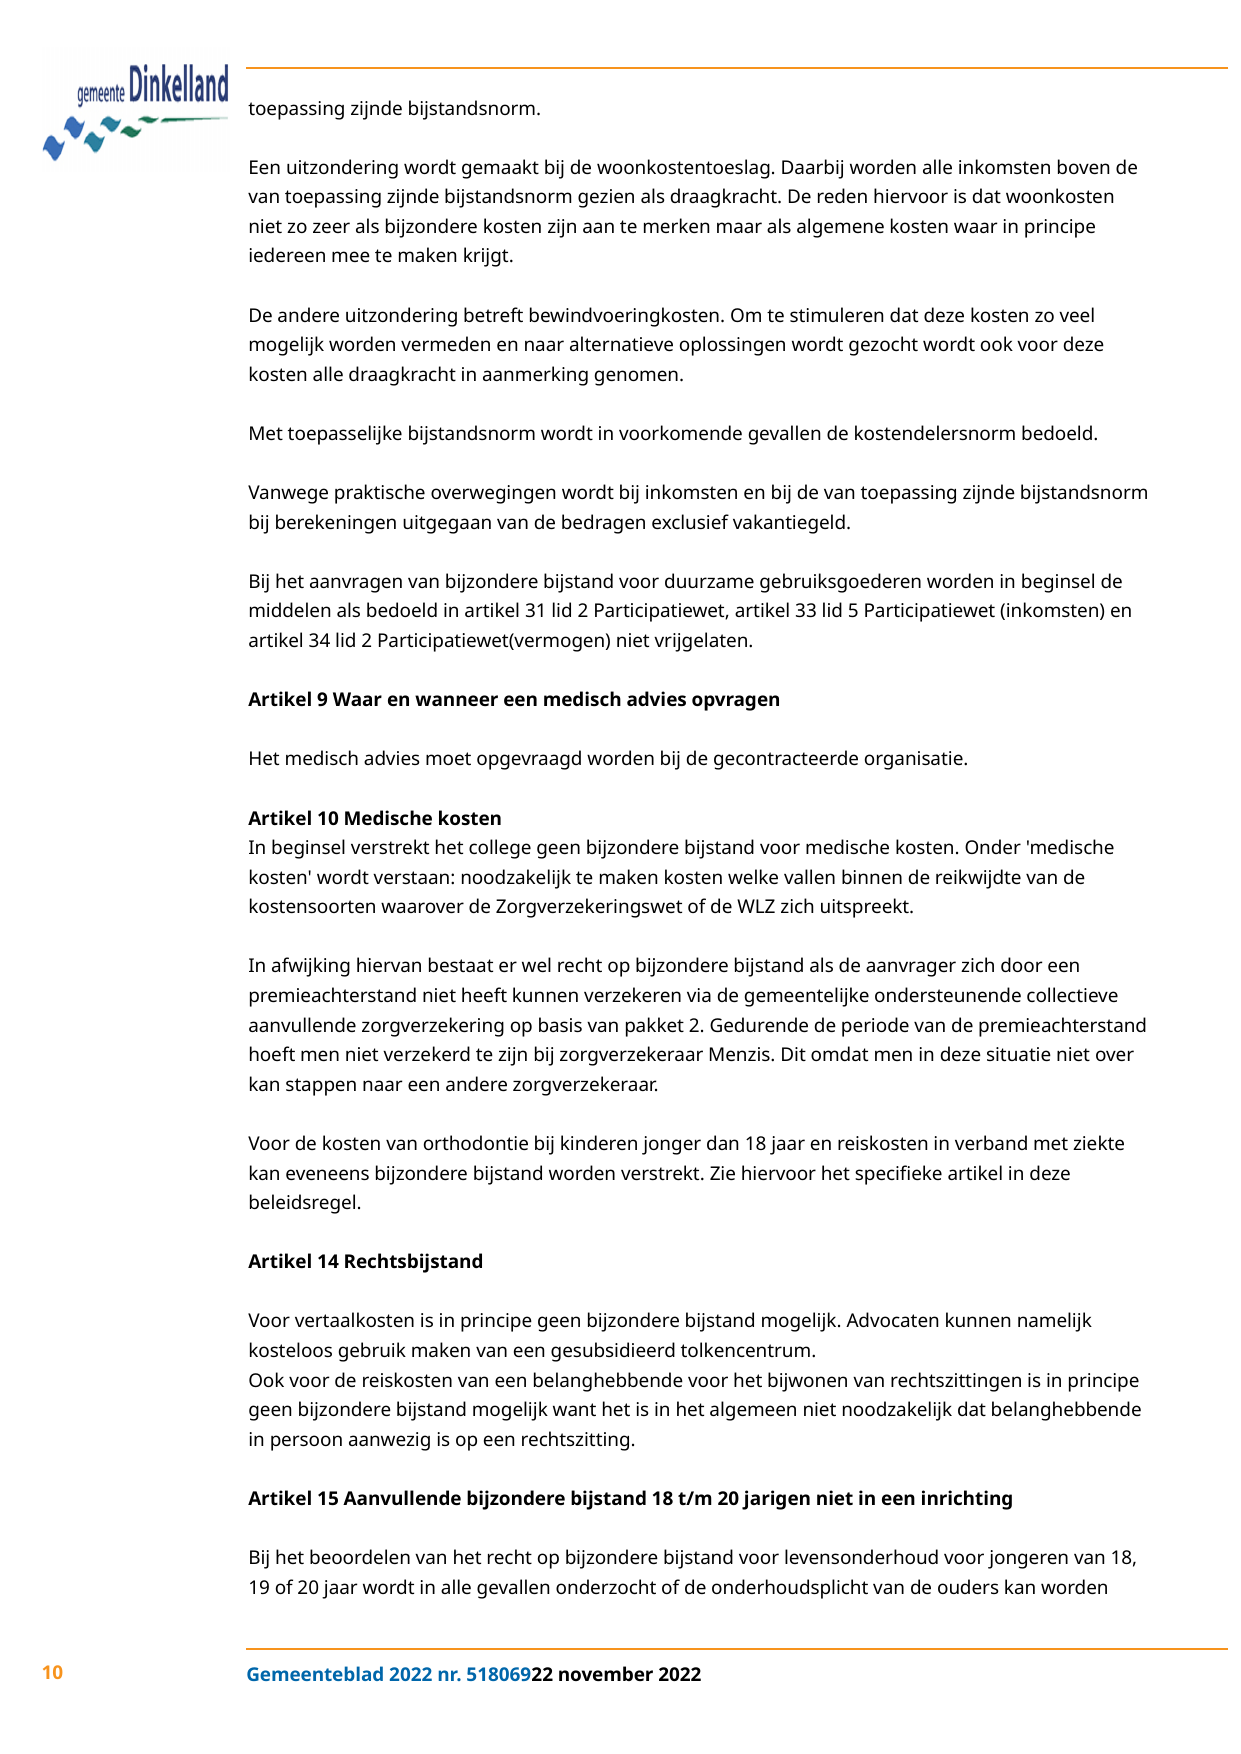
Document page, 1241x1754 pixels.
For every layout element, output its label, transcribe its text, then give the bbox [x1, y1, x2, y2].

text Vanwege praktische overwegingen wordt bij inkomsten en bij de van toepassing zijnde bijstandsnorm bij berekeningen uitgegaan van de bedragen exclusief vakantiegeld. [248, 479, 1152, 535]
text De andere uitzondering betreft bewindvoeringkosten. Om te stimuleren dat deze kosten zo veel mogelijk worden vermeden en naar alternatieve oplossingen wordt gezocht wordt ook voor deze kosten alle draagkracht in aanmerking genomen. [248, 302, 1152, 387]
text Bij het beoordelen van het recht op bijzondere bijstand voor levensonderhoud voor jongeren van 18, 19 of 20 jaar wordt in alle gevallen onderzocht of de onderhoudsplicht van de ouders kan worden [248, 1544, 1152, 1600]
text Het medisch advies moet opgevraagd worden bij de gecontracteerde organisatie. [248, 746, 1152, 771]
text Ook voor de reiskosten van een belanghebbende voor het bijwonen van rechtszittingen is in principe geen bijzondere bijstand mogelijk want het is in het algemeen niet noodzakelijk dat belanghebbende in persoon aanwezig is op een rechtszitting. [248, 1367, 1152, 1452]
picture [41, 47, 231, 172]
text Artikel 9 Waar en wanneer een medisch advies opvragen [248, 686, 1152, 712]
text Voor de kosten van orthodontie bij kinderen jonger dan 18 jaar en reiskosten in verband met ziekte kan eveneens bijzondere bijstand worden verstrekt. Zie hiervoor het specifieke artikel in deze beleidsregel. [248, 1130, 1152, 1215]
text Artikel 10 Medische kosten [248, 805, 1152, 831]
text Een uitzondering wordt gemaakt bij de woonkostentoeslag. Daarbij worden alle inkomsten boven de van toepassing zijnde bijstandsnorm gezien als draagkracht. De reden hiervoor is dat woonkosten niet zo zeer als bijzondere kosten zijn aan te merken maar als algemene kosten waar in principe iedereen mee te maken krijgt. [248, 154, 1152, 268]
text Voor vertaalkosten is in principe geen bijzondere bijstand mogelijk. Advocaten kunnen namelijk kosteloos gebruik maken van een gesubsidieerd tolkencentrum. [248, 1308, 1152, 1363]
text Met toepasselijke bijstandsnorm wordt in voorkomende gevallen de kostendelersnorm bedoeld. [248, 420, 1152, 446]
text toepassing zijnde bijstandsnorm. [248, 95, 1152, 121]
text Artikel 15 Aanvullende bijzondere bijstand 18 t/m 20 jarigen niet in een inrichting [248, 1485, 1152, 1511]
text In afwijking hiervan bestaat er wel recht op bijzondere bijstand als de aanvrager zich door een premieachterstand niet heeft kunnen verzekeren via de gemeentelijke ondersteunende collectieve aanvullende zorgverzekering op basis van pakket 2. Gedurende de periode van de premieachterstand hoeft men niet verzekerd te zijn bij zorgverzekeraar Menzis. Dit omdat men in deze situatie niet over kan stappen naar een andere zorgverzekeraar. [248, 953, 1152, 1097]
text In beginsel verstrekt het college geen bijzondere bijstand voor medische kosten. Onder 'medische kosten' wordt verstaan: noodzakelijk te maken kosten welke vallen binnen de reikwijdte van de kostensoorten waarover de Zorgverzekeringswet of de WLZ zich uitspreekt. [248, 834, 1152, 919]
text Bij het aanvragen van bijzondere bijstand voor duurzame gebruiksgoederen worden in beginsel de middelen als bedoeld in artikel 31 lid 2 Participatiewet, artikel 33 lid 5 Participatiewet (inkomsten) en artikel 34 lid 2 Participatiewet(vermogen) niet vrijgelaten. [248, 568, 1152, 653]
text Artikel 14 Rechtsbijstand [248, 1248, 1152, 1274]
